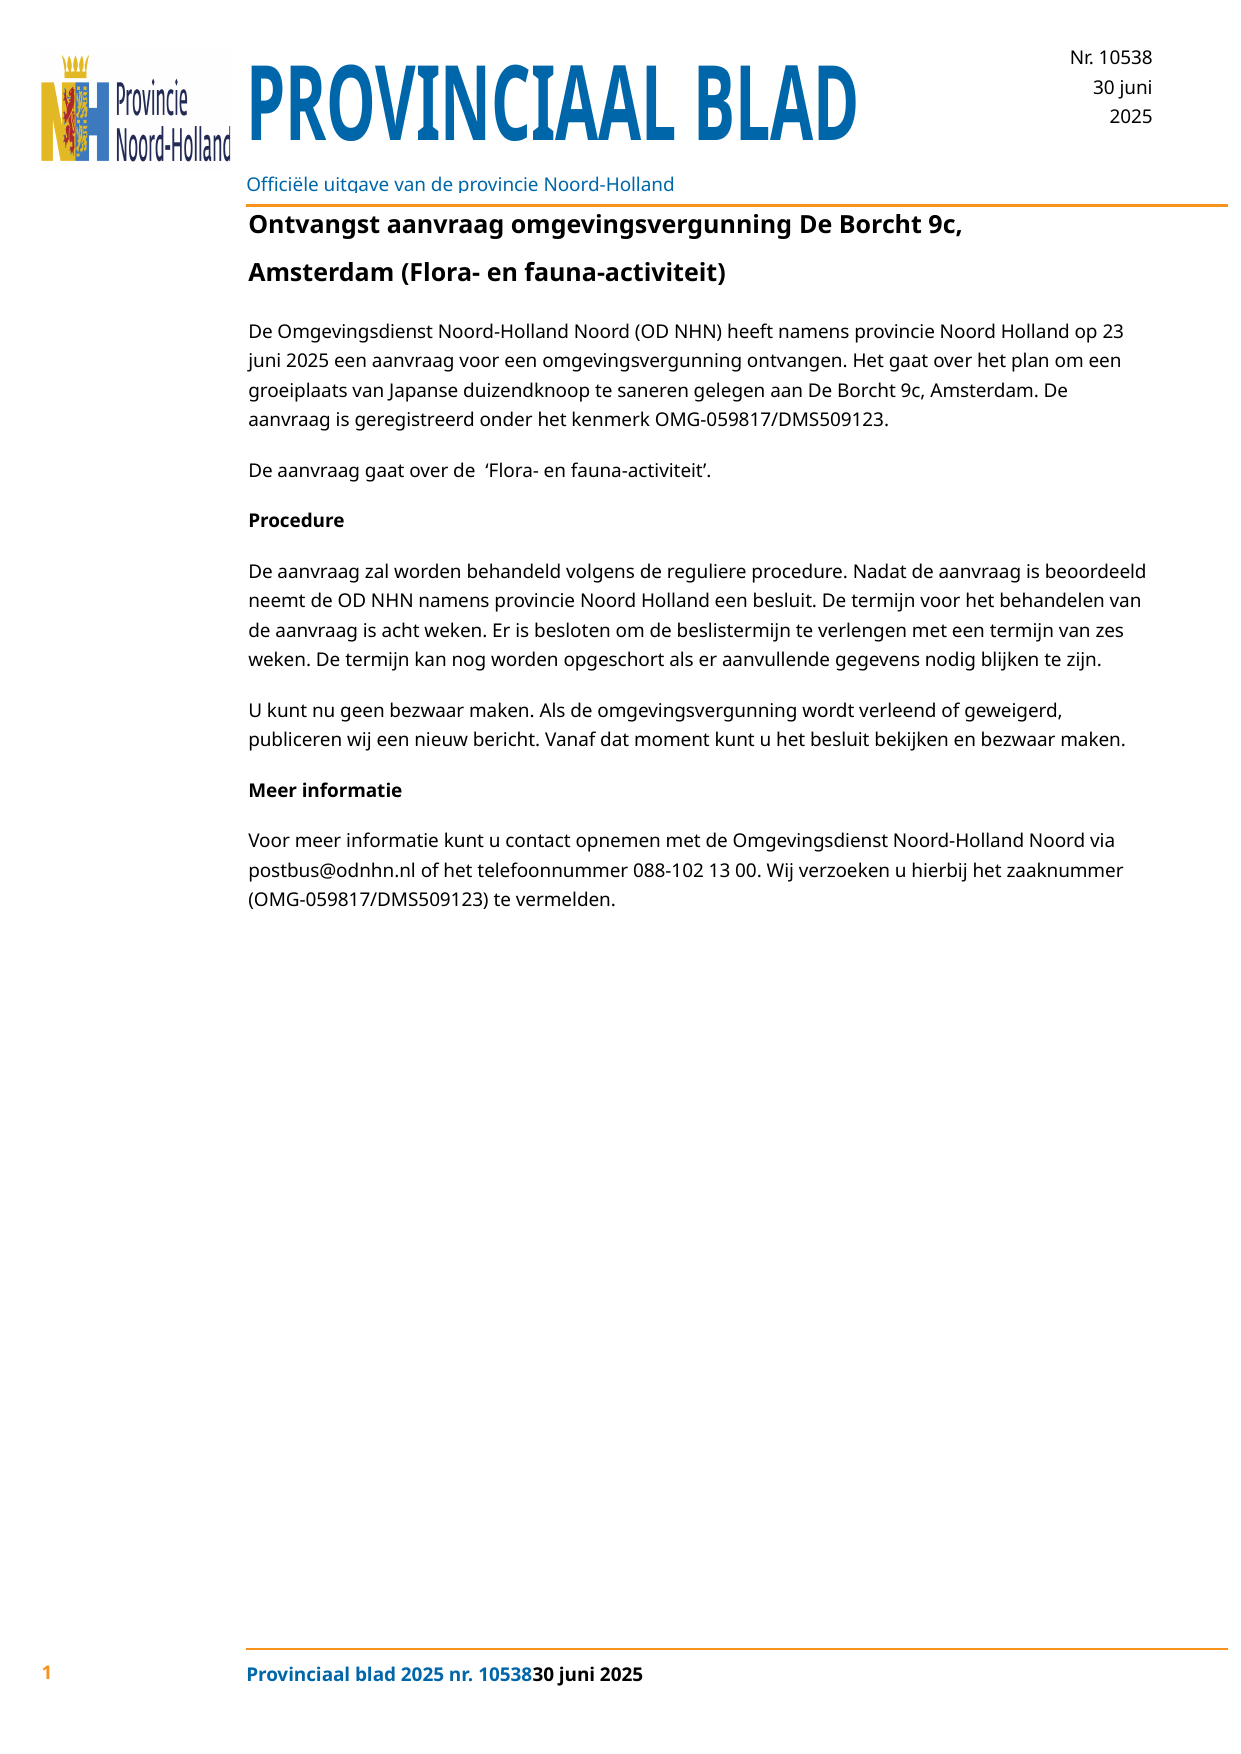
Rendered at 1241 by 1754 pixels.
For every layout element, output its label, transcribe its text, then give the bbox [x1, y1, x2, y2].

text De aanvraag gaat over de ‘Flora- en fauna-activiteit’. [248, 457, 1152, 483]
text Ontvangst aanvraag omgevingsvergunning De Borcht 9c, Amsterdam (Flora- en fauna-activiteit) [248, 207, 1152, 288]
text Voor meer informatie kunt u contact opnemen met de Omgevingsdienst Noord-Holland Noord via postbus@odnhn.nl of het telefoonnummer 088-102 13 00. Wij verzoeken u hierbij het zaaknummer (OMG-059817/DMS509123) te vermelden. [248, 827, 1152, 912]
text De aanvraag zal worden behandeld volgens de reguliere procedure. Nadat de aanvraag is beoordeeld neemt de OD NHN namens provincie Noord Holland een besluit. De termijn voor het behandelen van de aanvraag is acht weken. Er is besloten om de beslistermijn te verlengen met een termijn van zes weken. De termijn kan nog worden opgeschort als er aanvullende gegevens nodig blijken te zijn. [248, 558, 1152, 672]
text Procedure [248, 507, 1152, 533]
text De Omgevingsdienst Noord-Holland Noord (OD NHN) heeft namens provincie Noord Holland op 23 juni 2025 een aanvraag voor een omgevingsvergunning ontvangen. Het gaat over het plan om een groeiplaats van Japanse duizendknoop te saneren gelegen aan De Borcht 9c, Amsterdam. De aanvraag is geregistreerd onder het kenmerk OMG-059817/DMS509123. [248, 318, 1152, 432]
picture [41, 47, 231, 172]
text U kunt nu geen bezwaar maken. Als de omgevingsvergunning wordt verleend of geweigerd, publiceren wij een nieuw bericht. Vanaf dat moment kunt u het besluit bekijken en bezwaar maken. [248, 697, 1152, 752]
text Meer informatie [248, 777, 1152, 803]
